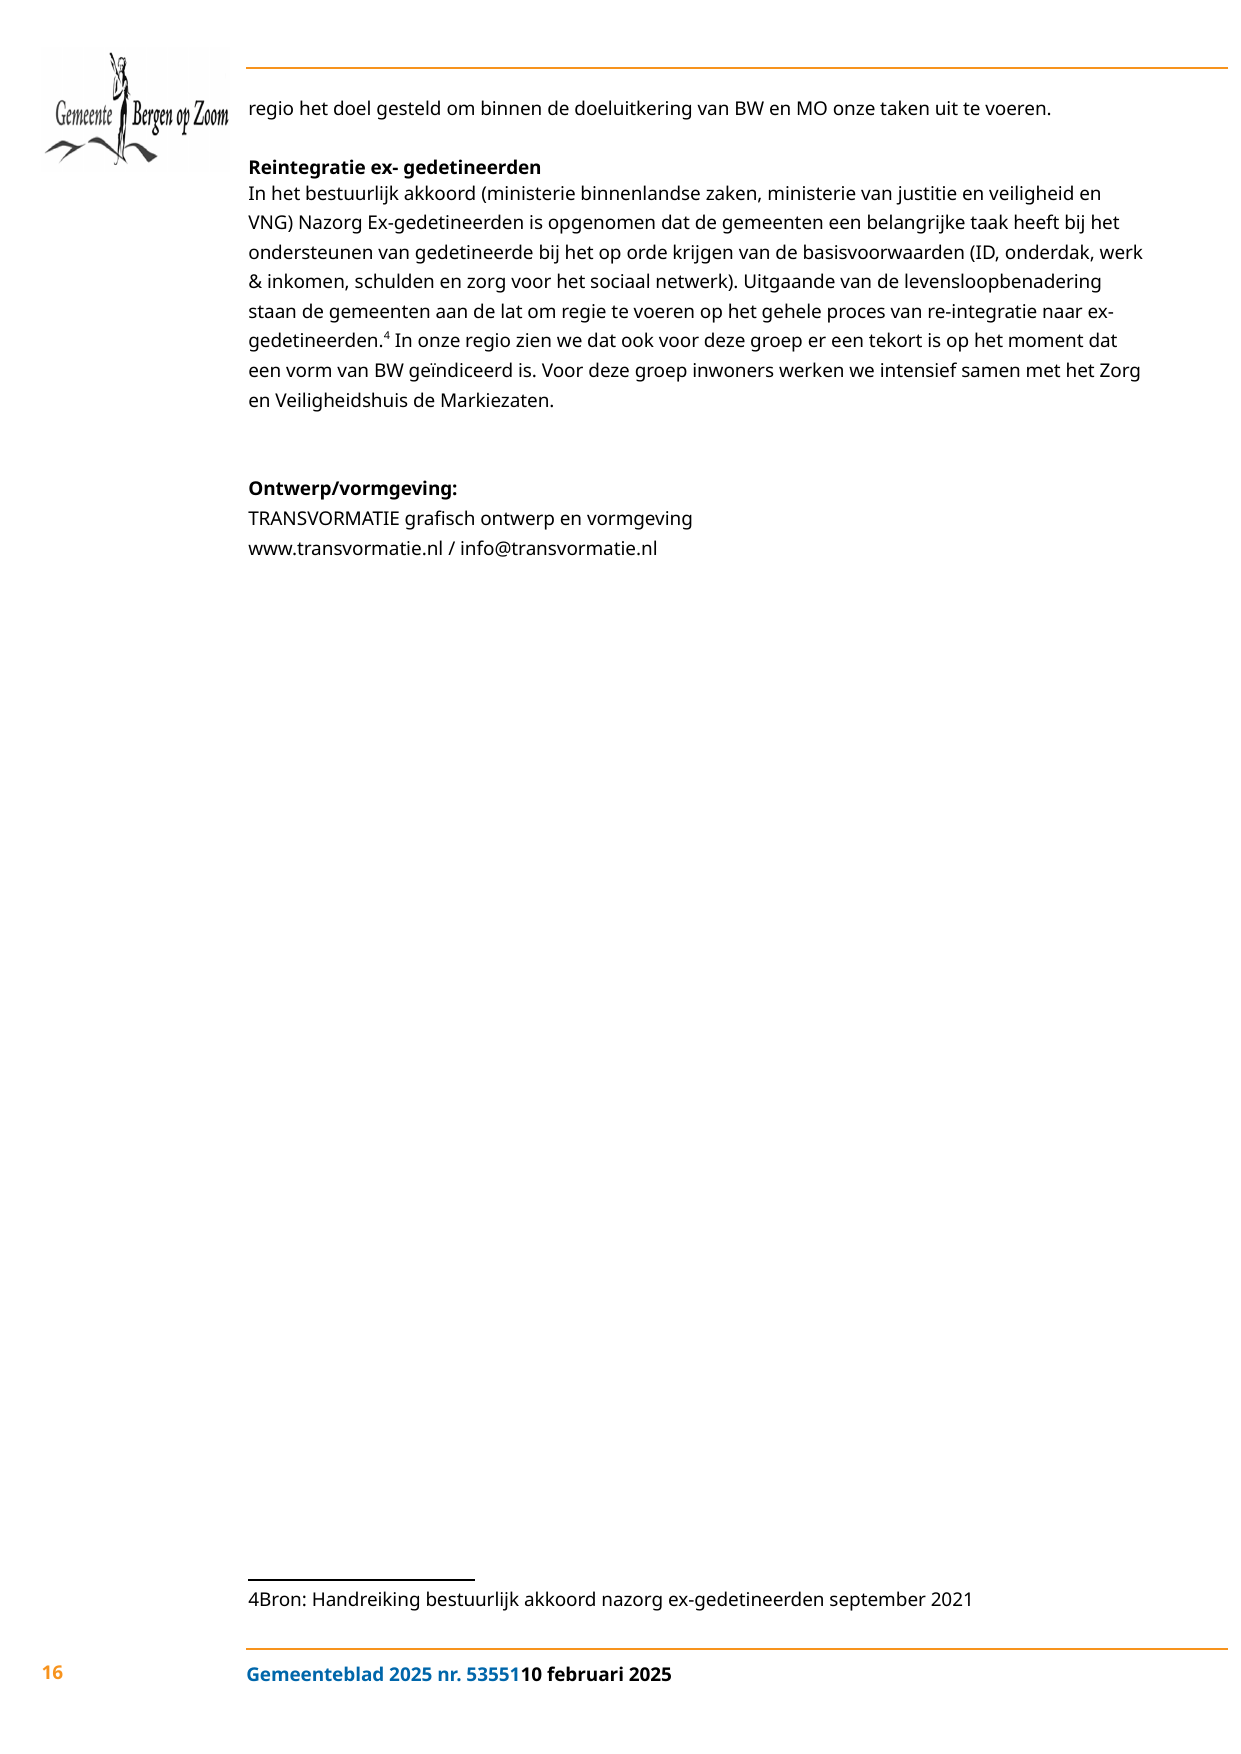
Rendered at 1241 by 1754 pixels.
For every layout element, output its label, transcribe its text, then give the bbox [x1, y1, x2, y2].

text Ontwerp/vormgeving: [248, 476, 1152, 501]
text regio het doel gesteld om binnen de doeluitkering van BW en MO onze taken uit te voeren. [248, 95, 1152, 121]
text Bron: Handreiking bestuurlijk akkoord nazorg ex-gedetineerden september 2021 [248, 1586, 1152, 1612]
text TRANSVORMATIE grafisch ontwerp en vormgeving [248, 505, 1152, 531]
picture [41, 47, 231, 172]
text Reintegratie ex- gedetineerden [248, 154, 1152, 180]
text www.transvormatie.nl / info@transvormatie.nl [248, 535, 1152, 560]
text In het bestuurlijk akkoord (ministerie binnenlandse zaken, ministerie van justitie en veiligheid en VNG) Nazorg Ex-gedetineerden is opgenomen dat de gemeenten een belangrijke taak heeft bij het ondersteunen van gedetineerde bij het op orde krijgen van de basisvoorwaarden (ID, onderdak, werk & inkomen, schulden en zorg voor het sociaal netwerk). Uitgaande van de levensloopbenadering staan de gemeenten aan de lat om regie te voeren op het gehele proces van re-integratie naar ex-gedetineerden. In onze regio zien we dat ook voor deze groep er een tekort is op het moment dat een vorm van BW geïndiceerd is. Voor deze groep inwoners werken we intensief samen met het Zorg en Veiligheidshuis de Markiezaten. [248, 180, 1152, 412]
